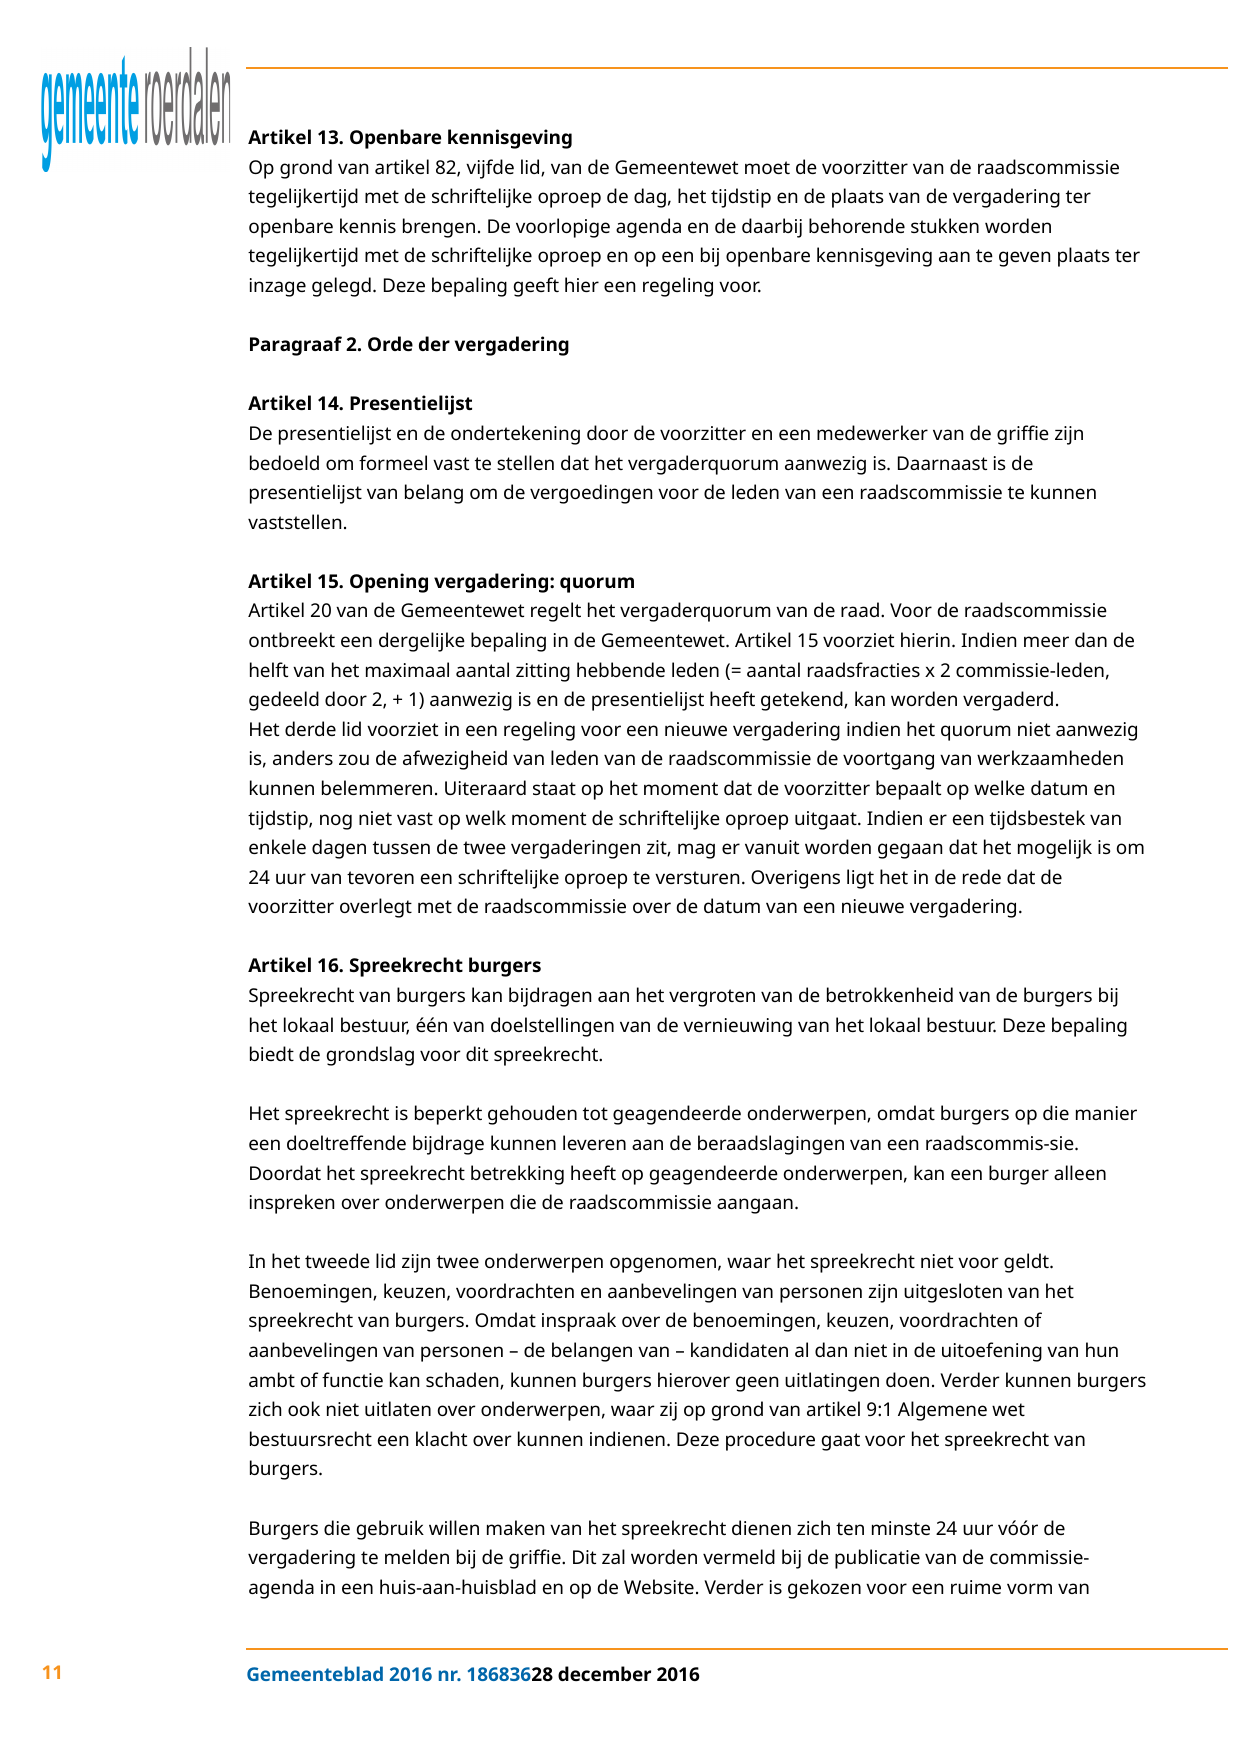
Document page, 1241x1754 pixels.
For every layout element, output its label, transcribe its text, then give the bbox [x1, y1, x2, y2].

text Spreekrecht van burgers kan bijdragen aan het vergroten van de betrokkenheid van de burgers bij het lokaal bestuur, één van doelstellingen van de vernieuwing van het lokaal bestuur. Deze bepaling biedt de grondslag voor dit spreekrecht. [248, 982, 1152, 1067]
picture [41, 134, 48, 172]
text Op grond van artikel 82, vijfde lid, van de Gemeentewet moet de voorzitter van de raadscommissie tegelijkertijd met de schriftelijke oproep de dag, het tijdstip en de plaats van de vergadering ter openbare kennis brengen. De voorlopige agenda en de daarbij behorende stukken worden tegelijkertijd met de schriftelijke oproep en op een bij openbare kennisgeving aan te geven plaats ter inzage gelegd. Deze bepaling geeft hier een regeling voor. [248, 154, 1152, 298]
text Artikel 14. Presentielijst [248, 391, 1152, 416]
text Artikel 15. Opening vergadering: quorum [248, 568, 1152, 594]
picture [41, 47, 231, 172]
text De presentielijst en de ondertekening door de voorzitter en een medewerker van de griffie zijn bedoeld om formeel vast te stellen dat het vergaderquorum aanwezig is. Daarnaast is de presentielijst van belang om de vergoedingen voor de leden van een raadscommissie te kunnen vaststellen. [248, 420, 1152, 535]
text Burgers die gebruik willen maken van het spreekrecht dienen zich ten minste 24 uur vóór de vergadering te melden bij de griffie. Dit zal worden vermeld bij de publicatie van de commissie-agenda in een huis-aan-huisblad en op de Website. Verder is gekozen voor een ruime vorm van [248, 1515, 1152, 1600]
text Artikel 20 van de Gemeentewet regelt het vergaderquorum van de raad. Voor de raadscommissie ontbreekt een dergelijke bepaling in de Gemeentewet. Artikel 15 voorziet hierin. Indien meer dan de helft van het maximaal aantal zitting hebbende leden (= aantal raadsfracties x 2 commissie-leden, gedeeld door 2, + 1) aanwezig is en de presentielijst heeft getekend, kan worden vergaderd. [248, 598, 1152, 712]
text Paragraaf 2. Orde der vergadering [248, 331, 1152, 357]
text Het derde lid voorziet in een regeling voor een nieuwe vergadering indien het quorum niet aanwezig is, anders zou de afwezigheid van leden van de raadscommissie de voortgang van werkzaamheden kunnen belemmeren. Uiteraard staat op het moment dat de voorzitter bepaalt op welke datum en tijdstip, nog niet vast op welk moment de schriftelijke oproep uitgaat. Indien er een tijdsbestek van enkele dagen tussen de twee vergaderingen zit, mag er vanuit worden gegaan dat het mogelijk is om 24 uur van tevoren een schriftelijke oproep te versturen. Overigens ligt het in de rede dat de voorzitter overlegt met de raadscommissie over de datum van een nieuwe vergadering. [248, 716, 1152, 919]
text Het spreekrecht is beperkt gehouden tot geagendeerde onderwerpen, omdat burgers op die manier een doeltreffende bijdrage kunnen leveren aan de beraadslagingen van een raadscommis-sie. Doordat het spreekrecht betrekking heeft op geagendeerde onderwerpen, kan een burger alleen inspreken over onderwerpen die de raadscommissie aangaan. [248, 1101, 1152, 1215]
text In het tweede lid zijn twee onderwerpen opgenomen, waar het spreekrecht niet voor geldt. Benoemingen, keuzen, voordrachten en aanbevelingen van personen zijn uitgesloten van het spreekrecht van burgers. Omdat inspraak over de benoemingen, keuzen, voordrachten of aanbevelingen van personen – de belangen van – kandidaten al dan niet in de uitoefening van hun ambt of functie kan schaden, kunnen burgers hierover geen uitlatingen doen. Verder kunnen burgers zich ook niet uitlaten over onderwerpen, waar zij op grond van artikel 9:1 Algemene wet bestuursrecht een klacht over kunnen indienen. Deze procedure gaat voor het spreekrecht van burgers. [248, 1248, 1152, 1481]
text Artikel 16. Spreekrecht burgers [248, 953, 1152, 978]
text Artikel 13. Openbare kennisgeving [248, 124, 1152, 150]
